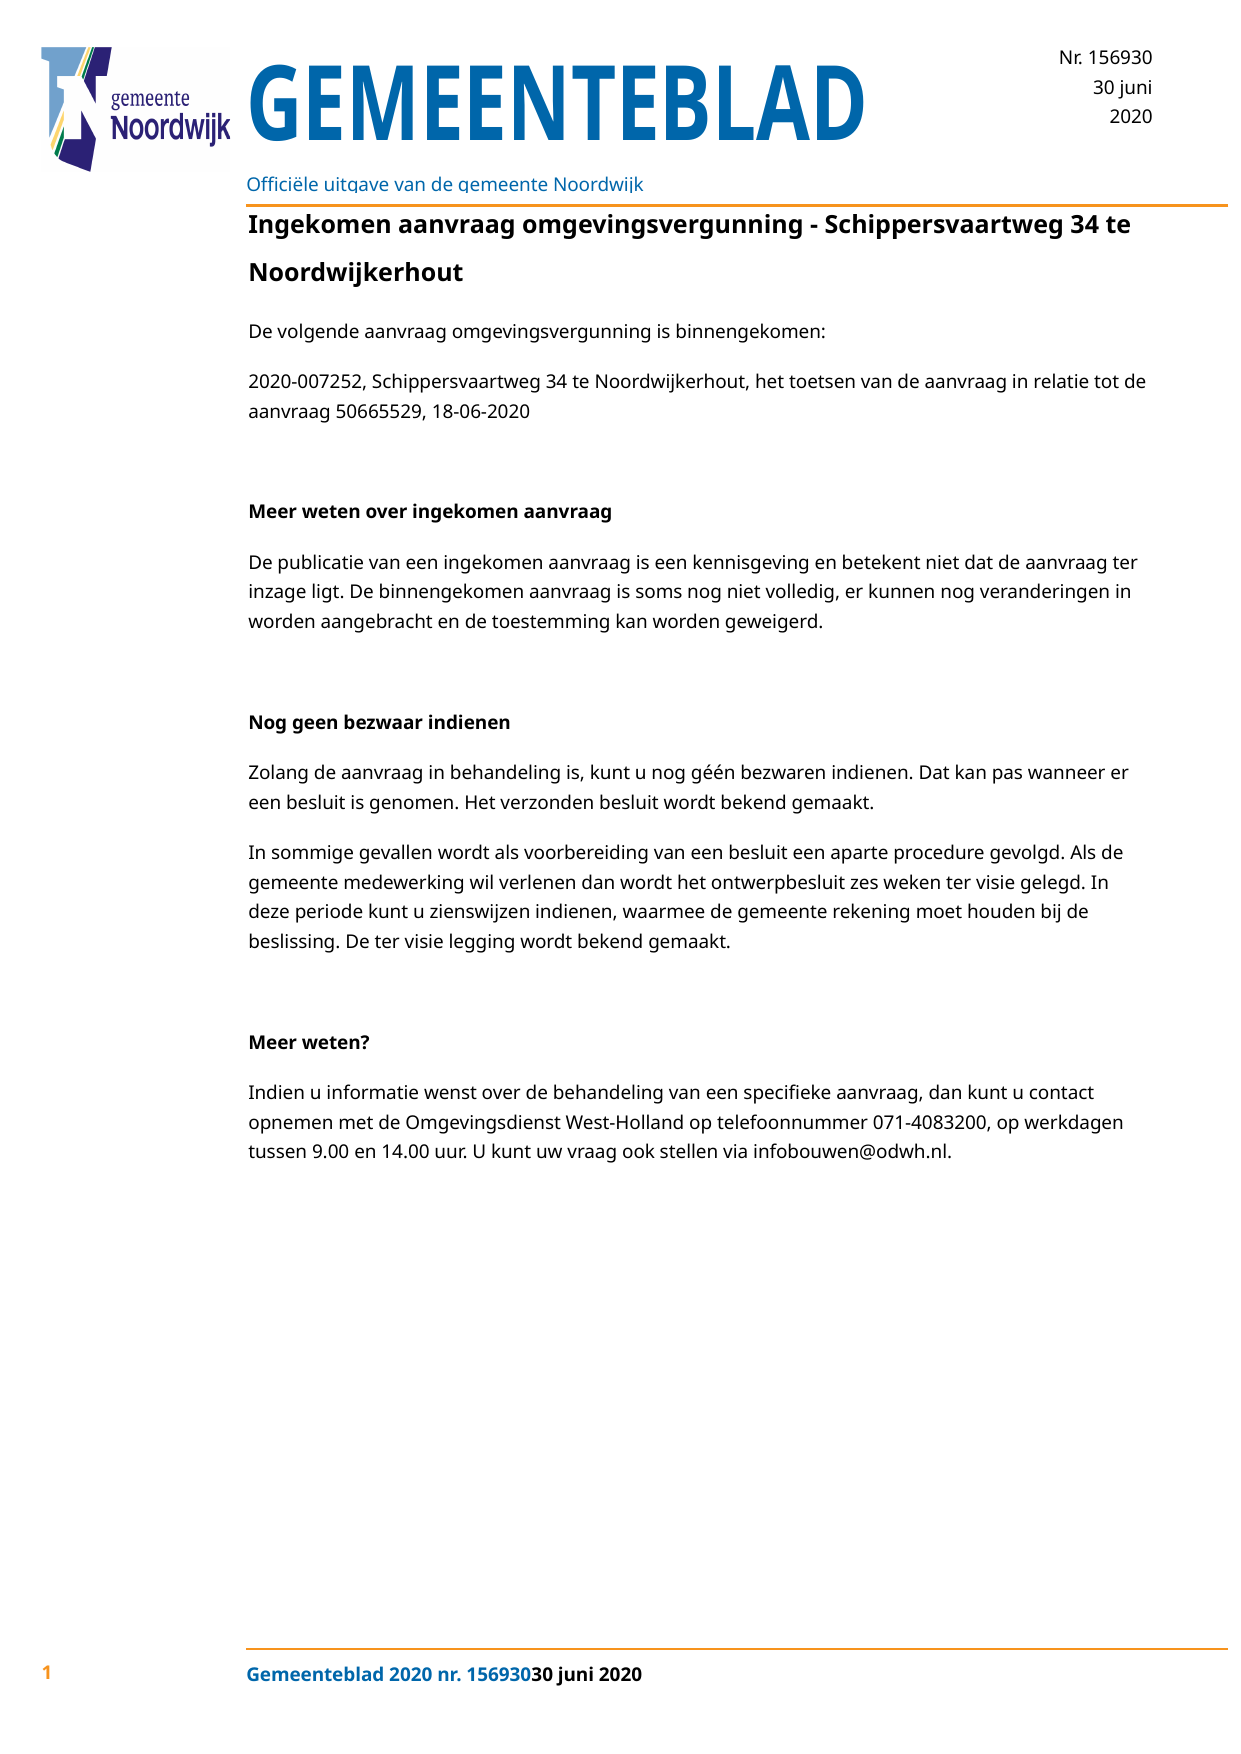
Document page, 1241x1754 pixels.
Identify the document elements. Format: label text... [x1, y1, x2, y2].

text In sommige gevallen wordt als voorbereiding van een besluit een aparte procedure gevolgd. Als de gemeente medewerking wil verlenen dan wordt het ontwerpbesluit zes weken ter visie gelegd. In deze periode kunt u zienswijzen indienen, waarmee de gemeente rekening moet houden bij de beslissing. De ter visie legging wordt bekend gemaakt. [248, 839, 1152, 954]
text Meer weten? [248, 1029, 1152, 1055]
text 2020-007252, Schippersvaartweg 34 te Noordwijkerhout, het toetsen van de aanvraag in relatie tot de aanvraag 50665529, 18-06-2020 [248, 368, 1152, 424]
text De publicatie van een ingekomen aanvraag is een kennisgeving en betekent niet dat de aanvraag ter inzage ligt. De binnengekomen aanvraag is soms nog niet volledig, er kunnen nog veranderingen in worden aangebracht en de toestemming kan worden geweigerd. [248, 549, 1152, 634]
text Meer weten over ingekomen aanvraag [248, 499, 1152, 524]
text De volgende aanvraag omgevingsvergunning is binnengekomen: [248, 318, 1152, 344]
text Ingekomen aanvraag omgevingsvergunning - Schippersvaartweg 34 te Noordwijkerhout [248, 207, 1152, 288]
text Zolang de aanvraag in behandeling is, kunt u nog géén bezwaren indienen. Dat kan pas wanneer er een besluit is genomen. Het verzonden besluit wordt bekend gemaakt. [248, 759, 1152, 815]
text Indien u informatie wenst over de behandeling van een specifieke aanvraag, dan kunt u contact opnemen met de Omgevingsdienst West-Holland op telefoonnummer 071-4083200, op werkdagen tussen 9.00 en 14.00 uur. U kunt uw vraag ook stellen via infobouwen@odwh.nl. [248, 1079, 1152, 1164]
picture [41, 47, 231, 172]
text Nog geen bezwaar indienen [248, 709, 1152, 735]
